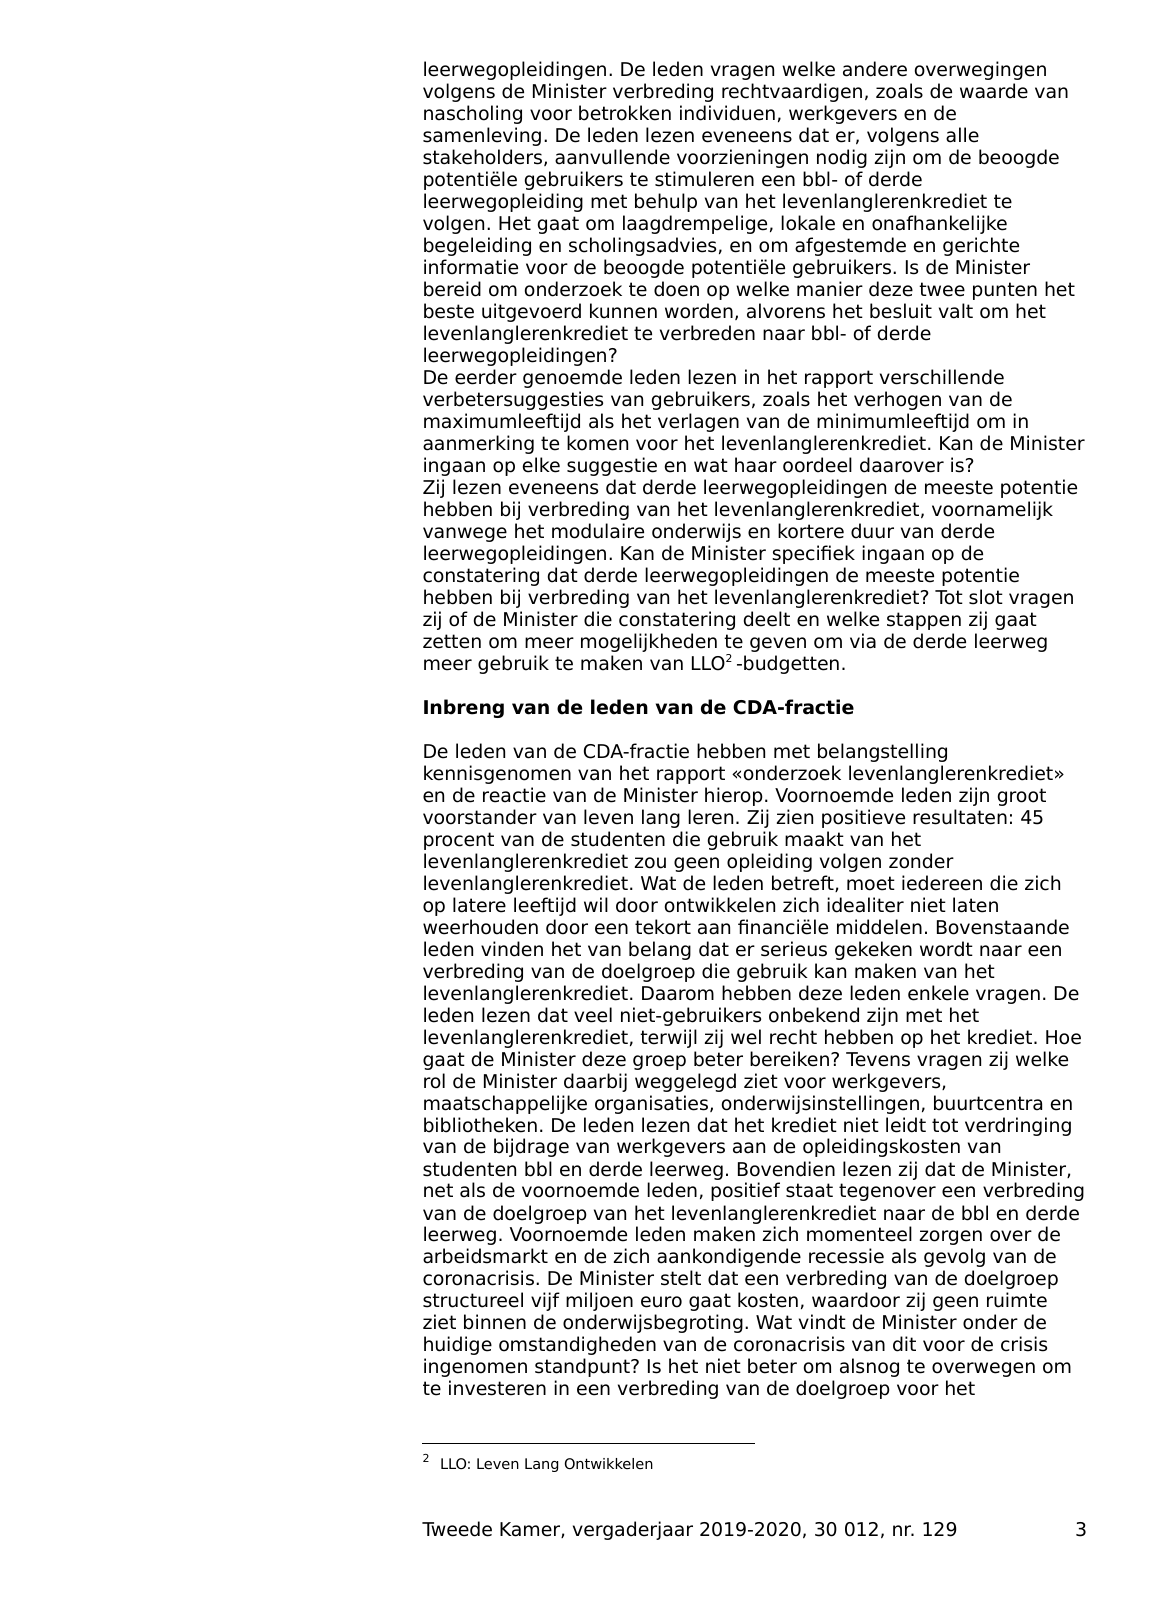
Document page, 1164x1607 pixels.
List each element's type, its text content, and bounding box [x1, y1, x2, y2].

text De leden van de CDA-fractie hebben met belangstelling kennisgenomen van het rapport «onderzoek levenlanglerenkrediet» en de reactie van de Minister hierop. Voornoemde leden zijn groot voorstander van leven lang leren. Zij zien positieve resultaten: 45 procent van de studenten die gebruik maakt van het levenlanglerenkrediet zou geen opleiding volgen zonder levenlanglerenkrediet. Wat de leden betreft, moet iedereen die zich op latere leeftijd wil door ontwikkelen zich idealiter niet laten weerhouden door een tekort aan financiële middelen. Bovenstaande leden vinden het van belang dat er serieus gekeken wordt naar een verbreding van de doelgroep die gebruik kan maken van het levenlanglerenkrediet. Daarom hebben deze leden enkele vragen. De leden lezen dat veel niet-gebruikers onbekend zijn met het levenlanglerenkrediet, terwijl zij wel recht hebben op het krediet. Hoe gaat de Minister deze groep beter bereiken? Tevens vragen zij welke rol de Minister daarbij weggelegd ziet voor werkgevers, maatschappelijke organisaties, onderwijsinstellingen, buurtcentra en bibliotheken. De leden lezen dat het krediet niet leidt tot verdringing van de bijdrage van werkgevers aan de opleidingskosten van studenten bbl en derde leerweg. Bovendien lezen zij dat de Minister, net als de voornoemde leden, positief staat tegenover een verbreding van de doelgroep van het levenlanglerenkrediet naar de bbl en derde leerweg. Voornoemde leden maken zich momenteel zorgen over de arbeidsmarkt en de zich aankondigende recessie als gevolg van de coronacrisis. De Minister stelt dat een verbreding van de doelgroep structureel vijf miljoen euro gaat kosten, waardoor zij geen ruimte ziet binnen de onderwijsbegroting. Wat vindt de Minister onder de huidige omstandigheden van de coronacrisis van dit voor de crisis ingenomen standpunt? Is het niet beter om alsnog te overwegen om te investeren in een verbreding van de doelgroep voor het [422, 741, 1087, 1400]
text leerwegopleidingen. De leden vragen welke andere overwegingen volgens de Minister verbreding rechtvaardigen, zoals de waarde van nascholing voor betrokken individuen, werkgevers en de samenleving. De leden lezen eveneens dat er, volgens alle stakeholders, aanvullende voorzieningen nodig zijn om de beoogde potentiële gebruikers te stimuleren een bbl- of derde leerwegopleiding met behulp van het levenlanglerenkrediet te volgen. Het gaat om laagdrempelige, lokale en onafhankelijke begeleiding en scholingsadvies, en om afgestemde en gerichte informatie voor de beoogde potentiële gebruikers. Is de Minister bereid om onderzoek te doen op welke manier deze twee punten het beste uitgevoerd kunnen worden, alvorens het besluit valt om het levenlanglerenkrediet te verbreden naar bbl- of derde leerwegopleidingen? [422, 59, 1087, 367]
text De eerder genoemde leden lezen in het rapport verschillende verbetersuggesties van gebruikers, zoals het verhogen van de maximumleeftijd als het verlagen van de minimumleeftijd om in aanmerking te komen voor het levenlanglerenkrediet. Kan de Minister ingaan op elke suggestie en wat haar oordeel daarover is? [422, 367, 1087, 477]
text LLO: Leven Lang Ontwikkelen [422, 1452, 1087, 1474]
subtitle Inbreng van de leden van de CDA-fractie [422, 697, 1087, 719]
text Zij lezen eveneens dat derde leerwegopleidingen de meeste potentie hebben bij verbreding van het levenlanglerenkrediet, voornamelijk vanwege het modulaire onderwijs en kortere duur van derde leerwegopleidingen. Kan de Minister specifiek ingaan op de constatering dat derde leerwegopleidingen de meeste potentie hebben bij verbreding van het levenlanglerenkrediet? Tot slot vragen zij of de Minister die constatering deelt en welke stappen zij gaat zetten om meer mogelijkheden te geven om via de derde leerweg meer gebruik te maken van LLO-budgetten. [422, 477, 1087, 674]
